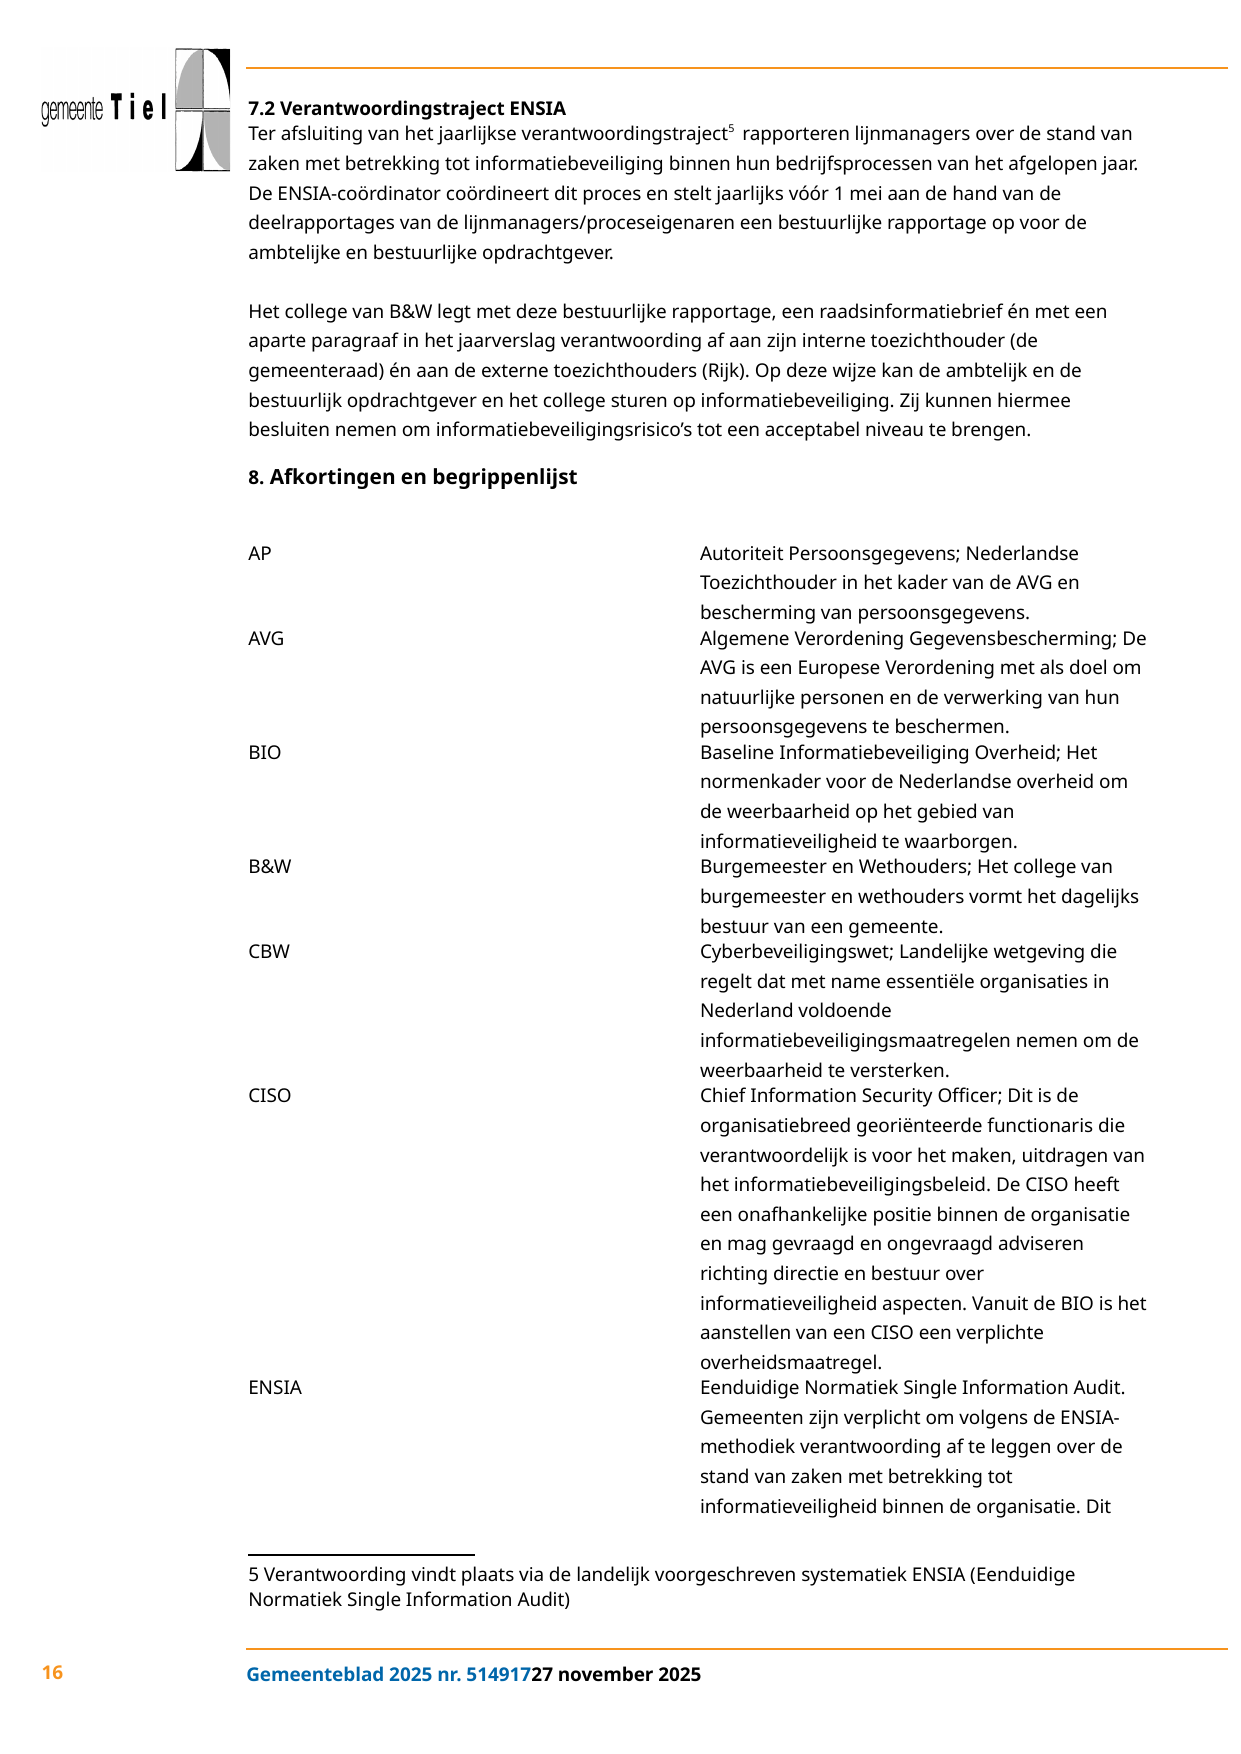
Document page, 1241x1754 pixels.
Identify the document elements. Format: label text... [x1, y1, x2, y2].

table_cell AVG [248, 625, 700, 739]
text Ter afsluiting van het jaarlijkse verantwoordingstraject rapporteren lijnmanagers over de stand van zaken met betrekking tot informatiebeveiliging binnen hun bedrijfsprocessen van het afgelopen jaar. De ENSIA-coördinator coördineert dit proces en stelt jaarlijks vóór 1 mei aan de hand van de deelrapportages van de lijnmanagers/proceseigenaren een bestuurlijke rapportage op voor de ambtelijke en bestuurlijke opdrachtgever. [248, 121, 1152, 264]
table_cell ENSIA [248, 1375, 700, 1519]
table_header AP [248, 540, 700, 625]
text Het college van B&W legt met deze bestuurlijke rapportage, een raadsinformatiebrief én met een aparte paragraaf in het jaarverslag verantwoording af aan zijn interne toezichthouder (de gemeenteraad) én aan de externe toezichthouders (Rijk). Op deze wijze kan de ambtelijk en de bestuurlijk opdrachtgever en het college sturen op informatiebeveiliging. Zij kunnen hiermee besluiten nemen om informatiebeveiligingsrisico’s tot een acceptabel niveau te brengen. [248, 298, 1152, 442]
table_header Autoriteit Persoonsgegevens; Nederlandse Toezichthouder in het kader van de AVG en bescherming van persoonsgegevens. [700, 540, 1152, 625]
table_cell Cyberbeveiligingswet; Landelijke wetgeving die regelt dat met name essentiële organisaties in Nederland voldoende informatiebeveiligingsmaatregelen nemen om de weerbaarheid te versterken. [700, 939, 1152, 1083]
table_cell Baseline Informatiebeveiliging Overheid; Het normenkader voor de Nederlandse overheid om de weerbaarheid op het gebied van informatieveiligheid te waarborgen. [700, 739, 1152, 854]
table_cell CISO [248, 1083, 700, 1374]
table_cell BIO [248, 739, 700, 854]
table_cell Algemene Verordening Gegevensbescherming; De AVG is een Europese Verordening met als doel om natuurlijke personen en de verwerking van hun persoonsgegevens te beschermen. [700, 625, 1152, 739]
table_cell Eenduidige Normatiek Single Information Audit. Gemeenten zijn verplicht om volgens de ENSIA-methodiek verantwoording af te leggen over de stand van zaken met betrekking tot informatieveiligheid binnen de organisatie. Dit [700, 1375, 1152, 1519]
table_cell Chief Information Security Officer; Dit is de organisatiebreed georiënteerde functionaris die verantwoordelijk is voor het maken, uitdragen van het informatiebeveiligingsbeleid. De CISO heeft een onafhankelijke positie binnen de organisatie en mag gevraagd en ongevraagd adviseren richting directie en bestuur over informatieveiligheid aspecten. Vanuit de BIO is het aanstellen van een CISO een verplichte overheidsmaatregel. [700, 1083, 1152, 1374]
text 8. Afkortingen en begrippenlijst [248, 462, 1152, 490]
text 7.2 Verantwoordingstraject ENSIA [248, 95, 1152, 121]
picture [41, 47, 231, 172]
text Verantwoording vindt plaats via de landelijk voorgeschreven systematiek ENSIA (Eenduidige Normatiek Single Information Audit) [248, 1561, 1152, 1612]
table_cell CBW [248, 939, 700, 1083]
table_cell Burgemeester en Wethouders; Het college van burgemeester en wethouders vormt het dagelijks bestuur van een gemeente. [700, 854, 1152, 938]
table_cell B&W [248, 854, 700, 938]
